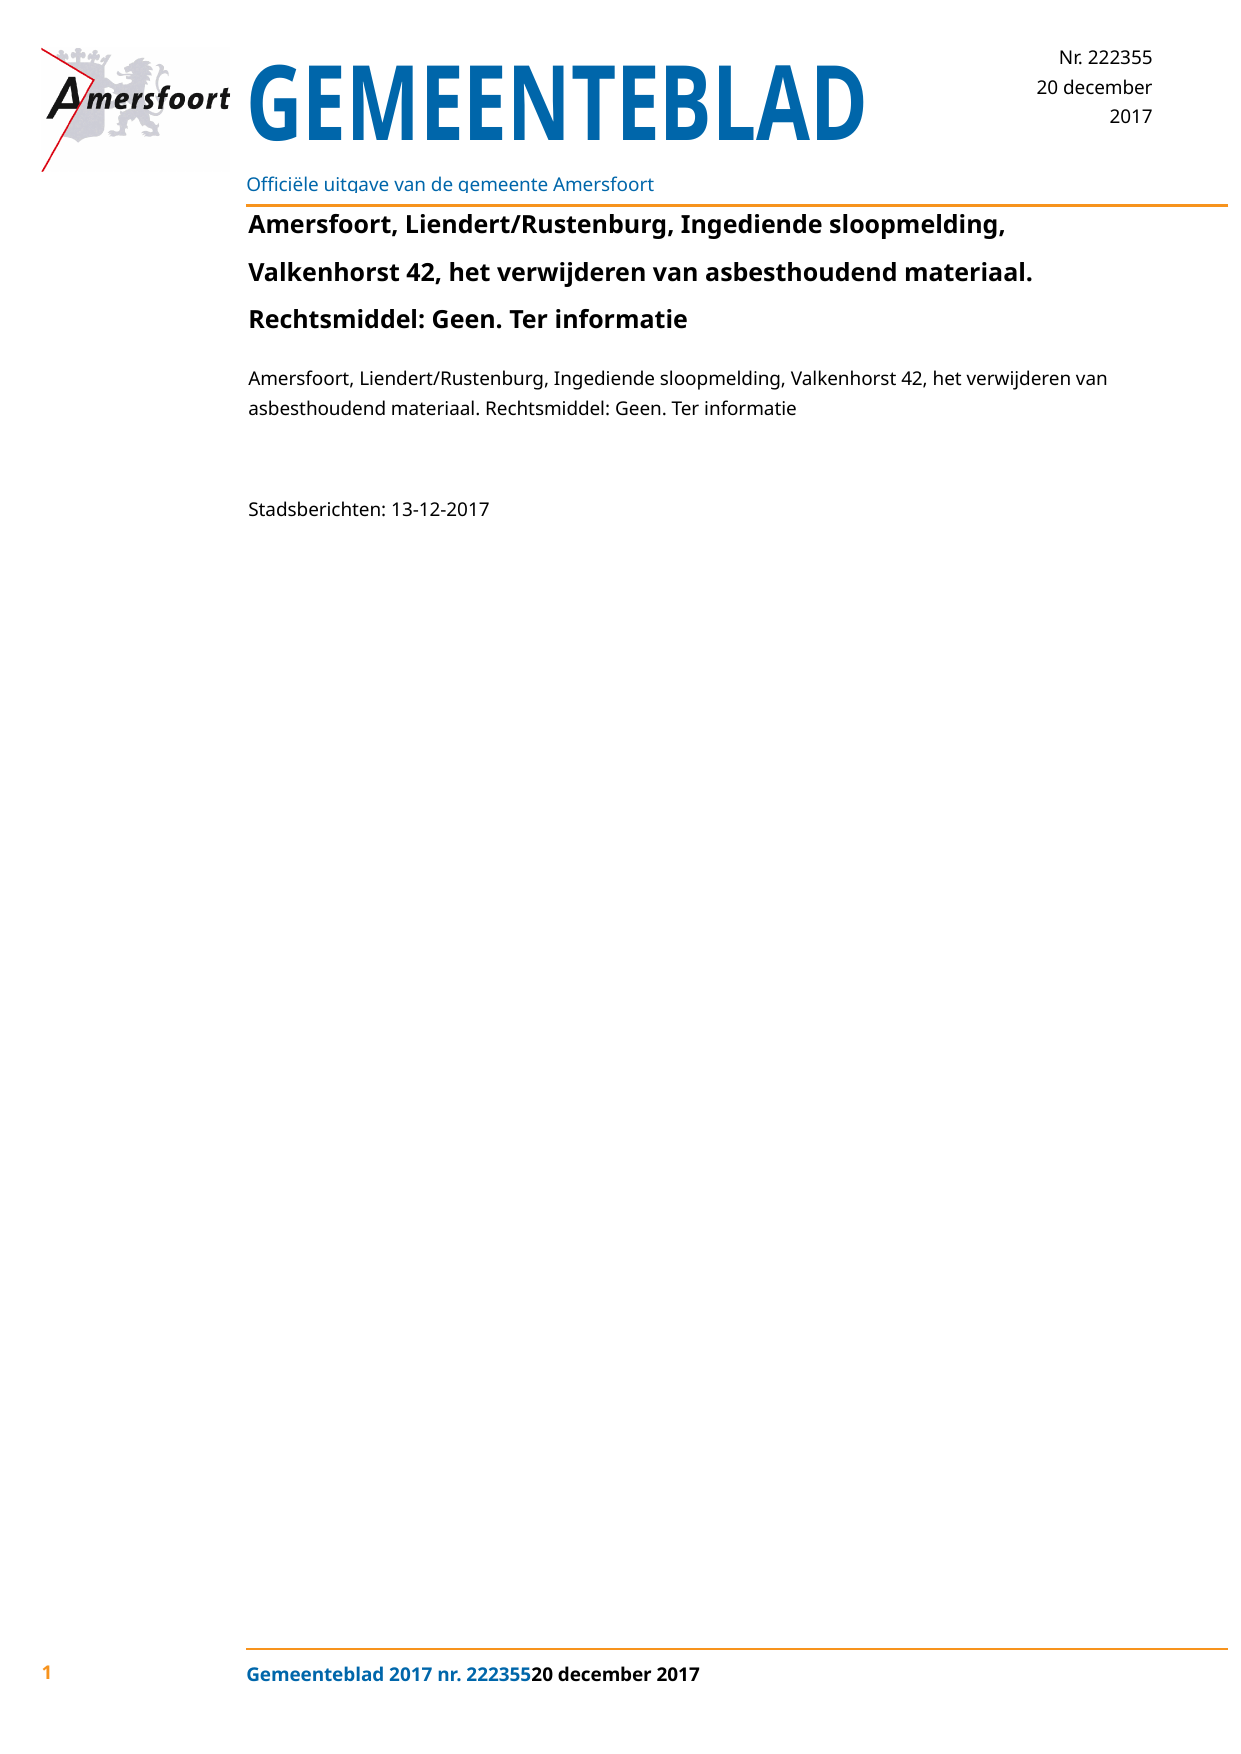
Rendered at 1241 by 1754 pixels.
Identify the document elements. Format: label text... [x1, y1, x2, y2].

picture [41, 47, 231, 172]
text Amersfoort, Liendert/Rustenburg, Ingediende sloopmelding, Valkenhorst 42, het verwijderen van asbesthoudend materiaal. Rechtsmiddel: Geen. Ter informatie [248, 366, 1152, 421]
text Amersfoort, Liendert/Rustenburg, Ingediende sloopmelding, Valkenhorst 42, het verwijderen van asbesthoudend materiaal. Rechtsmiddel: Geen. Ter informatie [248, 207, 1152, 336]
text Stadsberichten: 13-12-2017 [248, 496, 1152, 522]
